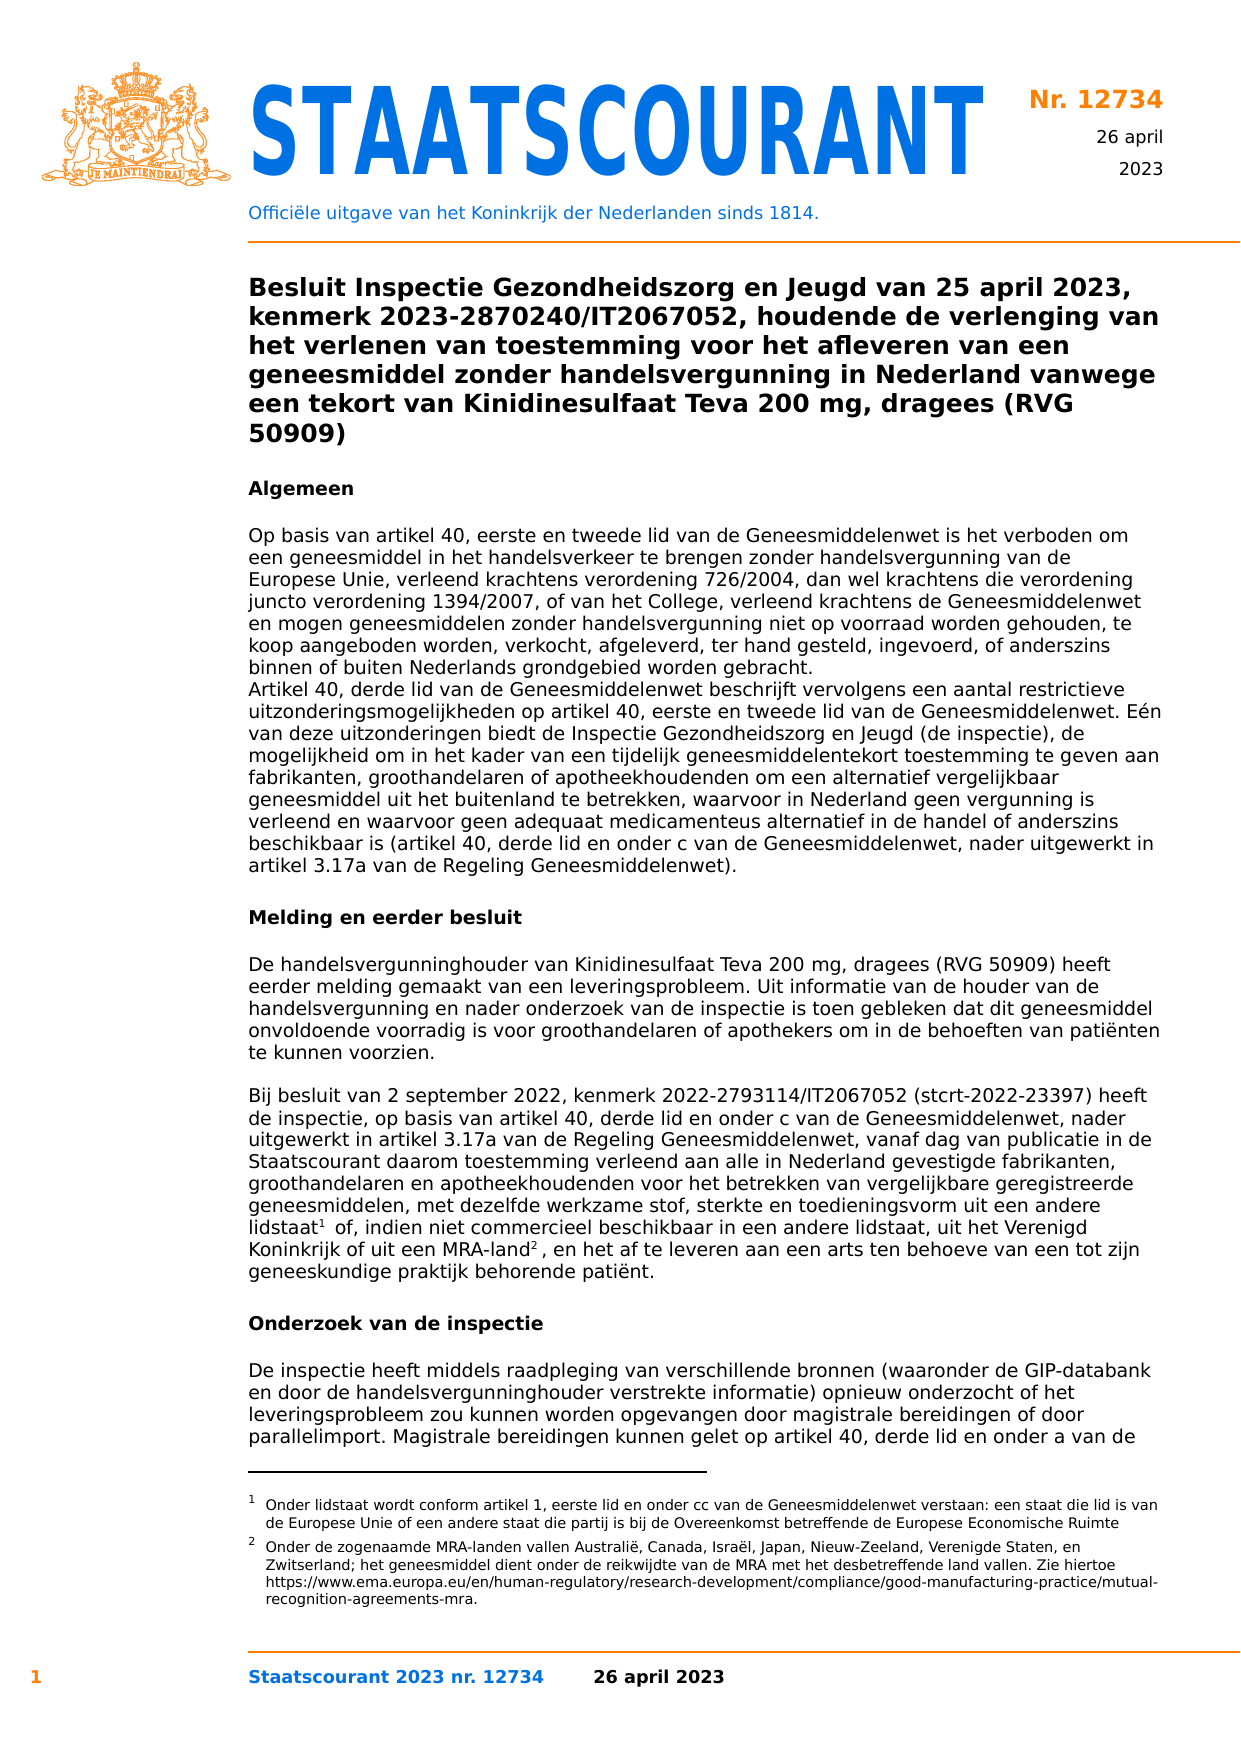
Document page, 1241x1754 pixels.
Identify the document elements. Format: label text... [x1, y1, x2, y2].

table_cell Officiële uitgave van het Koninkrijk der Nederlanden sinds 1814. [248, 203, 1240, 241]
subtitle Besluit Inspectie Gezondheidszorg en Jeugd van 25 april 2023, kenmerk 2023-2870240/IT2067052, houdende de verlenging van het verlenen van toestemming voor het afleveren van een geneesmiddel zonder handelsvergunning in Nederland vanwege een tekort van Kinidinesulfaat Teva 200 mg, dragees (RVG 50909) [248, 273, 1163, 448]
subtitle Algemeen [248, 478, 1163, 500]
text Bij besluit van 2 september 2022, kenmerk 2022-2793114/IT2067052 (stcrt-2022-23397) heeft de inspectie, op basis van artikel 40, derde lid en onder c van de Geneesmiddelenwet, nader uitgewerkt in artikel 3.17a van de Regeling Geneesmiddelenwet, vanaf dag van publicatie in de Staatscourant daarom toestemming verleend aan alle in Nederland gevestigde fabrikanten, groothandelaren en apotheekhoudenden voor het betrekken van vergelijkbare geregistreerde geneesmiddelen, met dezelfde werkzame stof, sterkte en toedieningsvorm uit een andere lidstaat of, indien niet commercieel beschikbaar in een andere lidstaat, uit het Verenigd Koninkrijk of uit een MRA-land, en het af te leveren aan een arts ten behoeve van een tot zijn geneeskundige praktijk behorende patiënt. [248, 1085, 1163, 1283]
subtitle Melding en eerder besluit [248, 907, 1163, 929]
text Artikel 40, derde lid van de Geneesmiddelenwet beschrijft vervolgens een aantal restrictieve uitzonderingsmogelijkheden op artikel 40, eerste en tweede lid van de Geneesmiddelenwet. Eén van deze uitzonderingen biedt de Inspectie Gezondheidszorg en Jeugd (de inspectie), de mogelijkheid om in het kader van een tijdelijk geneesmiddelentekort toestemming te geven aan fabrikanten, groothandelaren of apotheekhoudenden om een alternatief vergelijkbaar geneesmiddel uit het buitenland te betrekken, waarvoor in Nederland geen vergunning is verleend en waarvoor geen adequaat medicamenteus alternatief in de handel of anderszins beschikbaar is (artikel 40, derde lid en onder c van de Geneesmiddelenwet, nader uitgewerkt in artikel 3.17a van de Regeling Geneesmiddelenwet). [248, 679, 1163, 877]
table_cell 2023 [998, 153, 1240, 203]
text Onder lidstaat wordt conform artikel 1, eerste lid en onder cc van de Geneesmiddelenwet verstaan: een staat die lid is van de Europese Unie of een andere staat die partij is bij de Overeenkomst betreffende de Europese Economische Ruimte [248, 1493, 1163, 1532]
picture [41, 62, 231, 186]
table_header STAATSCOURANT [248, 62, 998, 203]
text De handelsvergunninghouder van Kinidinesulfaat Teva 200 mg, dragees (RVG 50909) heeft eerder melding gemaakt van een leveringsprobleem. Uit informatie van de houder van de handelsvergunning en nader onderzoek van de inspectie is toen gebleken dat dit geneesmiddel onvoldoende voorradig is voor groothandelaren of apothekers om in de behoeften van patiënten te kunnen voorzien. [248, 954, 1163, 1063]
text Op basis van artikel 40, eerste en tweede lid van de Geneesmiddelenwet is het verboden om een geneesmiddel in het handelsverkeer te brengen zonder handelsvergunning van de Europese Unie, verleend krachtens verordening 726/2004, dan wel krachtens die verordening juncto verordening 1394/2007, of van het College, verleend krachtens de Geneesmiddelenwet en mogen geneesmiddelen zonder handelsvergunning niet op voorraad worden gehouden, te koop aangeboden worden, verkocht, afgeleverd, ter hand gesteld, ingevoerd, of anderszins binnen of buiten Nederlands grondgebied worden gebracht. [248, 525, 1163, 679]
table_cell 26 april [998, 121, 1240, 153]
table_header [25, 62, 248, 241]
subtitle Onderzoek van de inspectie [248, 1313, 1163, 1335]
text Onder de zogenaamde MRA-landen vallen Australië, Canada, Israël, Japan, Nieuw-Zeeland, Verenigde Staten, en Zwitserland; het geneesmiddel dient onder de reikwijdte van de MRA met het desbetreffende land vallen. Zie hiertoe https://www.ema.europa.eu/en/human-regulatory/research-development/compliance/good-manufacturing-practice/mutual-recognition-agreements-mra. [248, 1535, 1163, 1608]
text De inspectie heeft middels raadpleging van verschillende bronnen (waaronder de GIP-databank en door de handelsvergunninghouder verstrekte informatie) opnieuw onderzocht of het leveringsprobleem zou kunnen worden opgevangen door magistrale bereidingen of door parallelimport. Magistrale bereidingen kunnen gelet op artikel 40, derde lid en onder a van de [248, 1360, 1163, 1448]
table_header Nr. 12734 [998, 62, 1240, 121]
